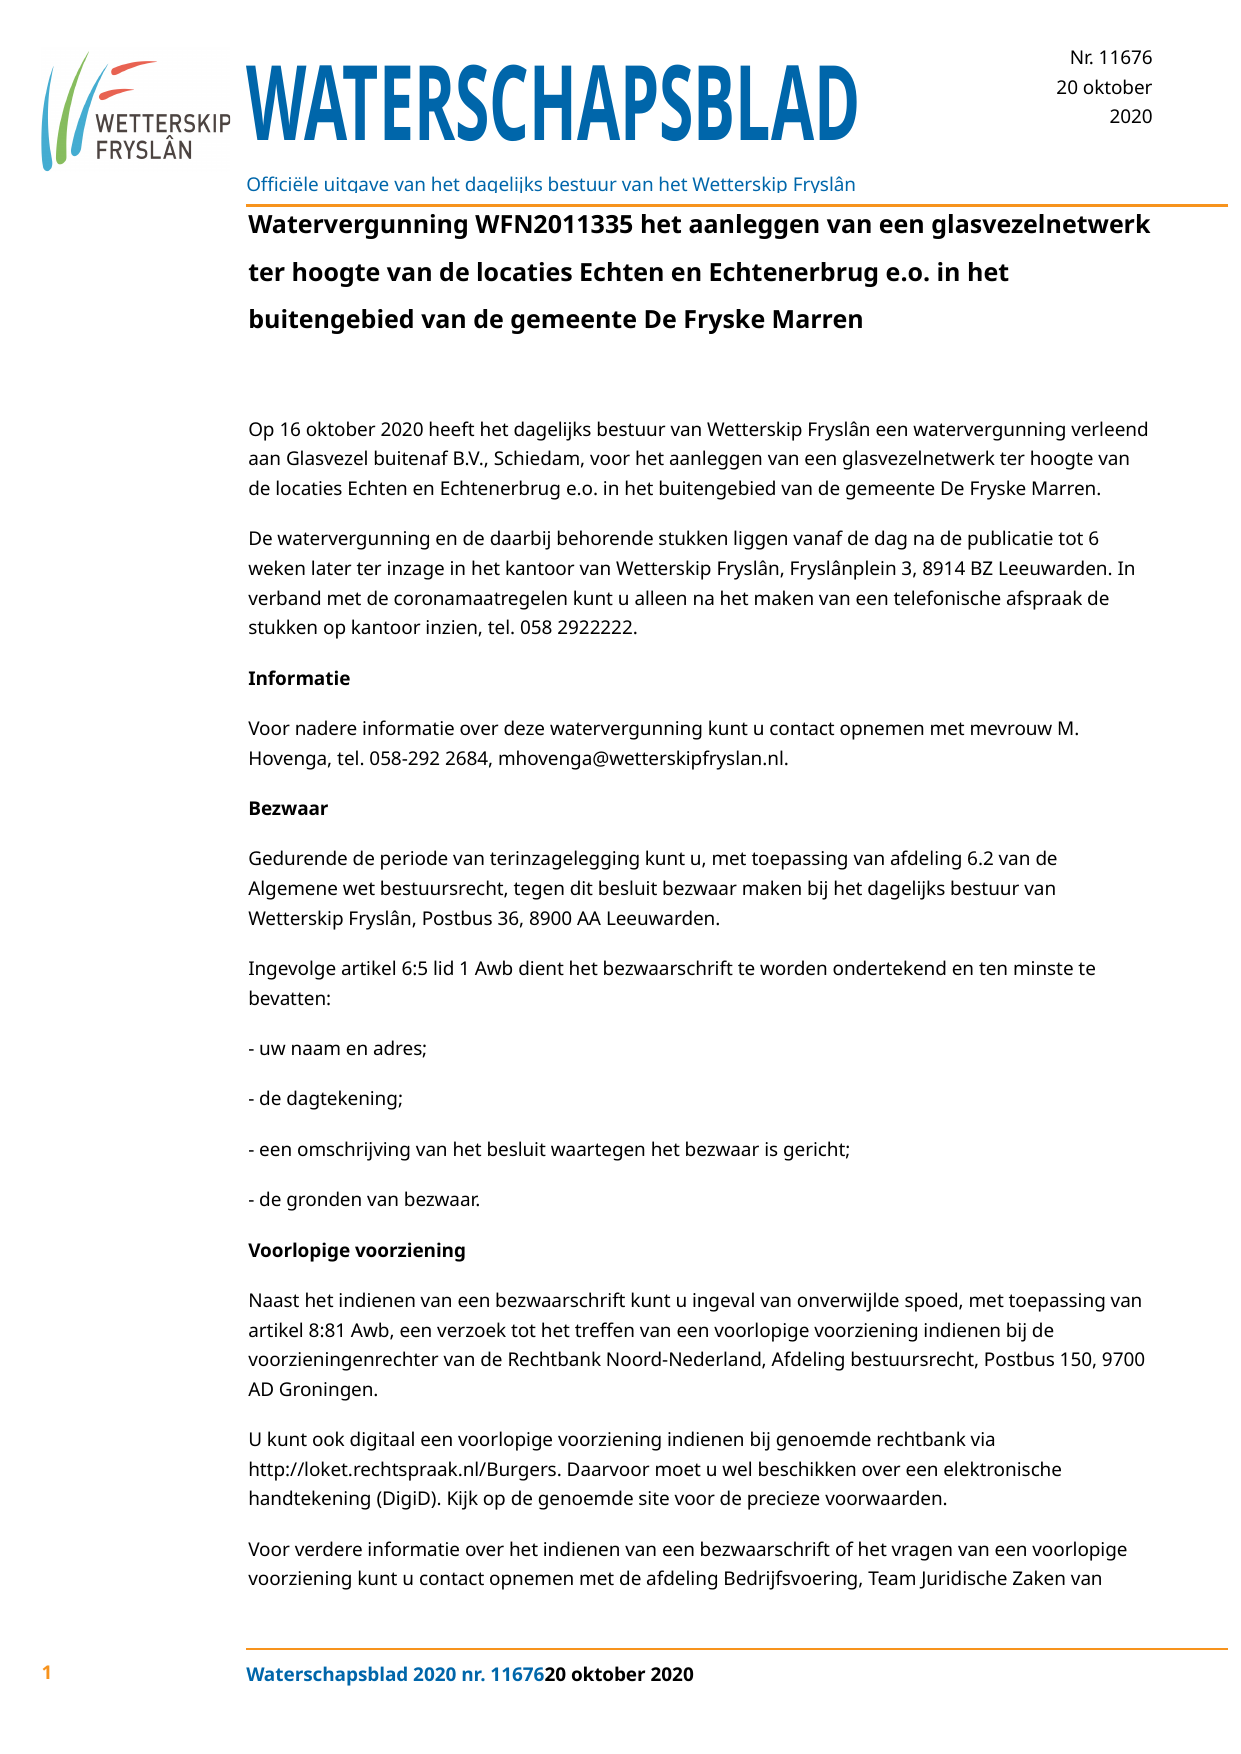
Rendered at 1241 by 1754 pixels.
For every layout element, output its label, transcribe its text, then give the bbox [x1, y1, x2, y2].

text Voorlopige voorziening [248, 1237, 1152, 1262]
text Gedurende de periode van terinzagelegging kunt u, met toepassing van afdeling 6.2 van de Algemene wet bestuursrecht, tegen dit besluit bezwaar maken bij het dagelijks bestuur van Wetterskip Fryslân, Postbus 36, 8900 AA Leeuwarden. [248, 846, 1152, 930]
text Op 16 oktober 2020 heeft het dagelijks bestuur van Wetterskip Fryslân een watervergunning verleend aan Glasvezel buitenaf B.V., Schiedam, voor het aanleggen van een glasvezelnetwerk ter hoogte van de locaties Echten en Echtenerbrug e.o. in het buitengebied van de gemeente De Fryske Marren. [248, 416, 1152, 501]
text Watervergunning WFN2011335 het aanleggen van een glasvezelnetwerk ter hoogte van de locaties Echten en Echtenerbrug e.o. in het buitengebied van de gemeente De Fryske Marren [248, 207, 1152, 336]
text De watervergunning en de daarbij behorende stukken liggen vanaf de dag na de publicatie tot 6 weken later ter inzage in het kantoor van Wetterskip Fryslân, Fryslânplein 3, 8914 BZ Leeuwarden. In verband met de coronamaatregelen kunt u alleen na het maken van een telefonische afspraak de stukken op kantoor inzien, tel. 058 2922222. [248, 526, 1152, 640]
text - de gronden van bezwaar. [248, 1186, 1152, 1212]
text Voor verdere informatie over het indienen van een bezwaarschrift of het vragen van een voorlopige voorziening kunt u contact opnemen met de afdeling Bedrijfsvoering, Team Juridische Zaken van [248, 1536, 1152, 1591]
text Informatie [248, 665, 1152, 690]
text - de dagtekening; [248, 1086, 1152, 1111]
text Voor nadere informatie over deze watervergunning kunt u contact opnemen met mevrouw M. Hovenga, tel. 058-292 2684, mhovenga@wetterskipfryslan.nl. [248, 715, 1152, 770]
text Bezwaar [248, 795, 1152, 821]
text - een omschrijving van het besluit waartegen het bezwaar is gericht; [248, 1136, 1152, 1162]
text - uw naam en adres; [248, 1035, 1152, 1061]
text U kunt ook digitaal een voorlopige voorziening indienen bij genoemde rechtbank via http://loket.rechtspraak.nl/Burgers. Daarvoor moet u wel beschikken over een elektronische handtekening (DigiD). Kijk op de genoemde site voor de precieze voorwaarden. [248, 1426, 1152, 1511]
picture [41, 47, 231, 172]
text Ingevolge artikel 6:5 lid 1 Awb dient het bezwaarschrift te worden ondertekend en ten minste te bevatten: [248, 955, 1152, 1010]
text Naast het indienen van een bezwaarschrift kunt u ingeval van onverwijlde spoed, met toepassing van artikel 8:81 Awb, een verzoek tot het treffen van een voorlopige voorziening indienen bij de voorzieningenrechter van de Rechtbank Noord-Nederland, Afdeling bestuursrecht, Postbus 150, 9700 AD Groningen. [248, 1287, 1152, 1402]
